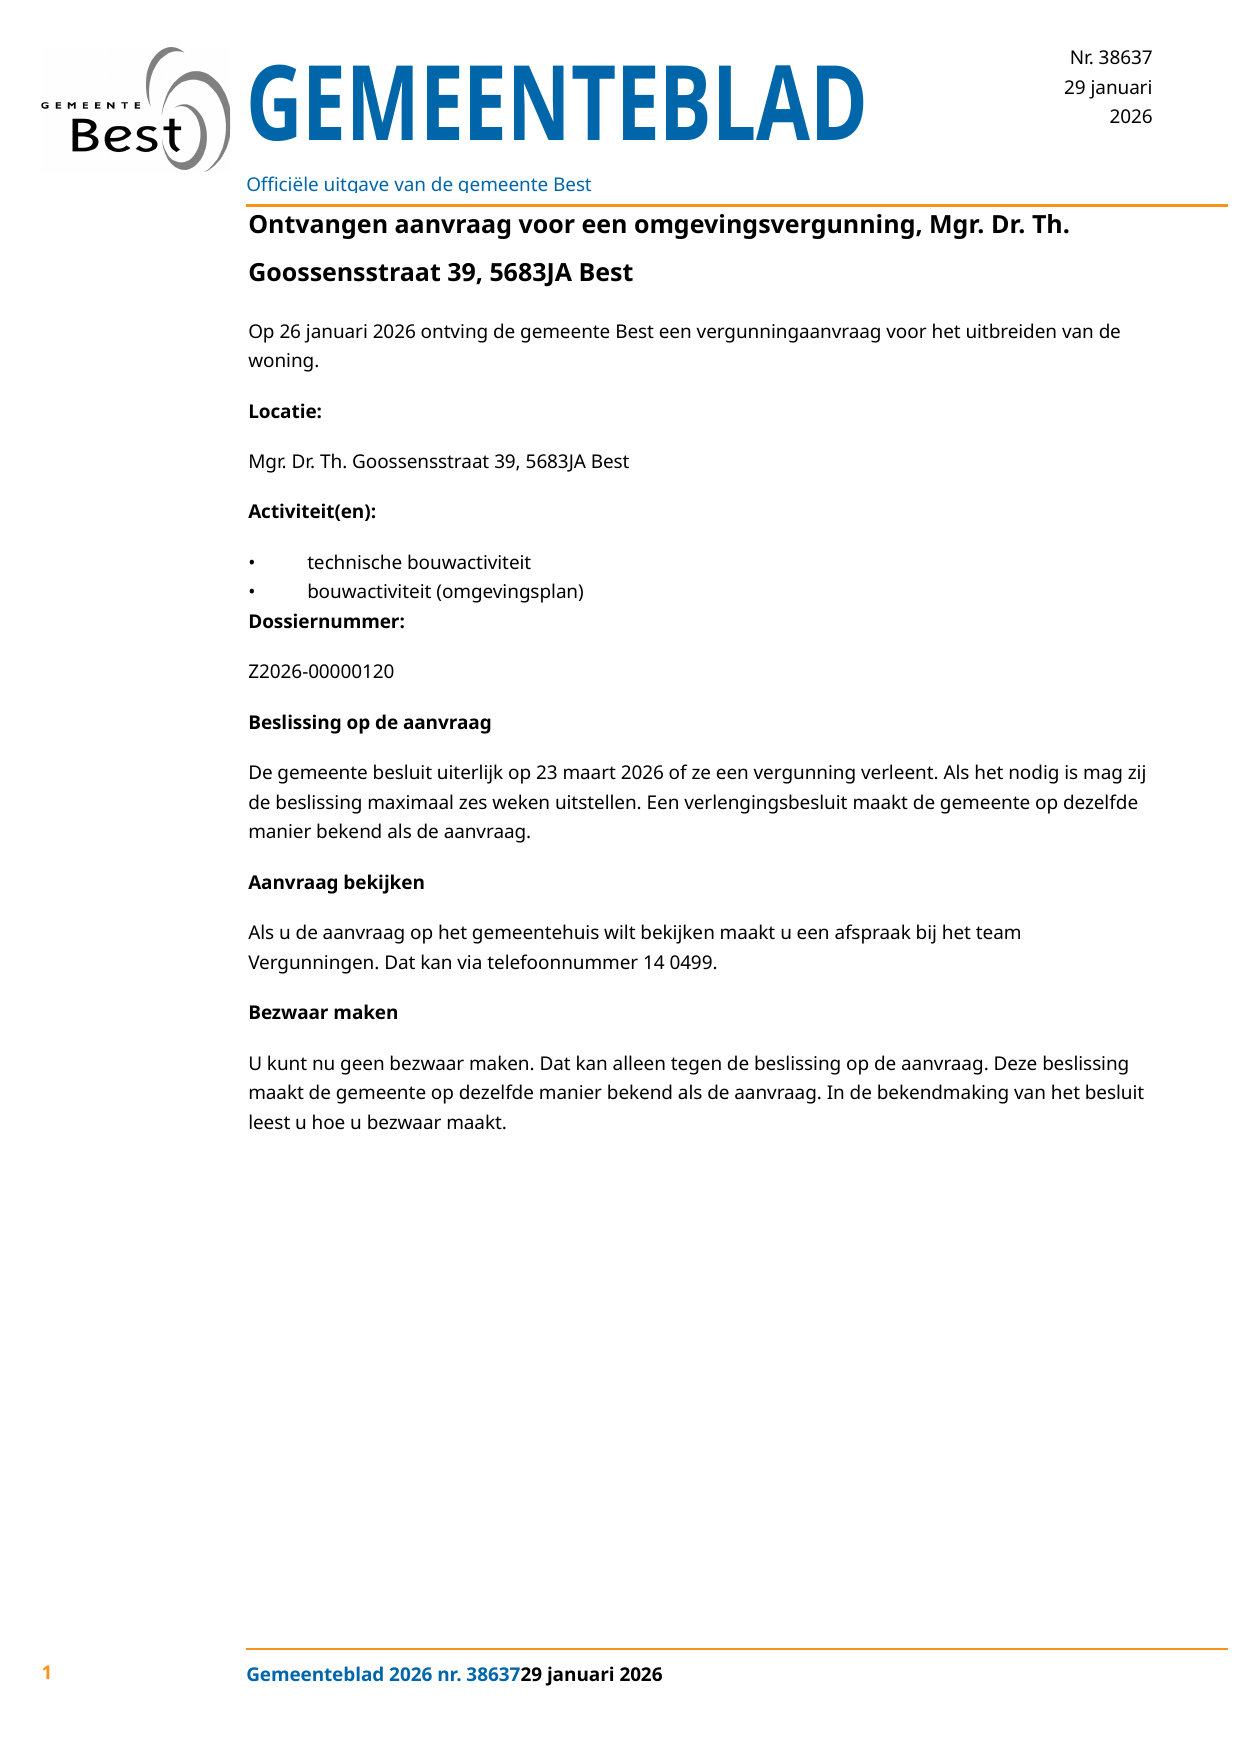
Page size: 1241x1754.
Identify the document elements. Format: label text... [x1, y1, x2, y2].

text Beslissing op de aanvraag [248, 709, 1152, 735]
text U kunt nu geen bezwaar maken. Dat kan alleen tegen de beslissing op de aanvraag. Deze beslissing maakt de gemeente op dezelfde manier bekend als de aanvraag. In de bekendmaking van het besluit leest u hoe u bezwaar maakt. [248, 1050, 1152, 1135]
text De gemeente besluit uiterlijk op 23 maart 2026 of ze een vergunning verleent. Als het nodig is mag zij de beslissing maximaal zes weken uitstellen. Een verlengingsbesluit maakt de gemeente op dezelfde manier bekend als de aanvraag. [248, 759, 1152, 844]
list bouwactiviteit (omgevingsplan) [248, 579, 1152, 604]
text Ontvangen aanvraag voor een omgevingsvergunning, Mgr. Dr. Th. Goossensstraat 39, 5683JA Best [248, 207, 1152, 288]
text Mgr. Dr. Th. Goossensstraat 39, 5683JA Best [248, 448, 1152, 474]
list technische bouwactiviteit [248, 549, 1152, 575]
text Activiteit(en): [248, 499, 1152, 524]
picture [41, 47, 231, 172]
text Aanvraag bekijken [248, 869, 1152, 895]
text Op 26 januari 2026 ontving de gemeente Best een vergunningaanvraag voor het uitbreiden van de woning. [248, 318, 1152, 373]
text Locatie: [248, 398, 1152, 424]
text Bezwaar maken [248, 999, 1152, 1025]
text Als u de aanvraag op het gemeentehuis wilt bekijken maakt u een afspraak bij het team Vergunningen. Dat kan via telefoonnummer 14 0499. [248, 919, 1152, 975]
text Z2026-00000120 [248, 659, 1152, 684]
text Dossiernummer: [248, 608, 1152, 634]
